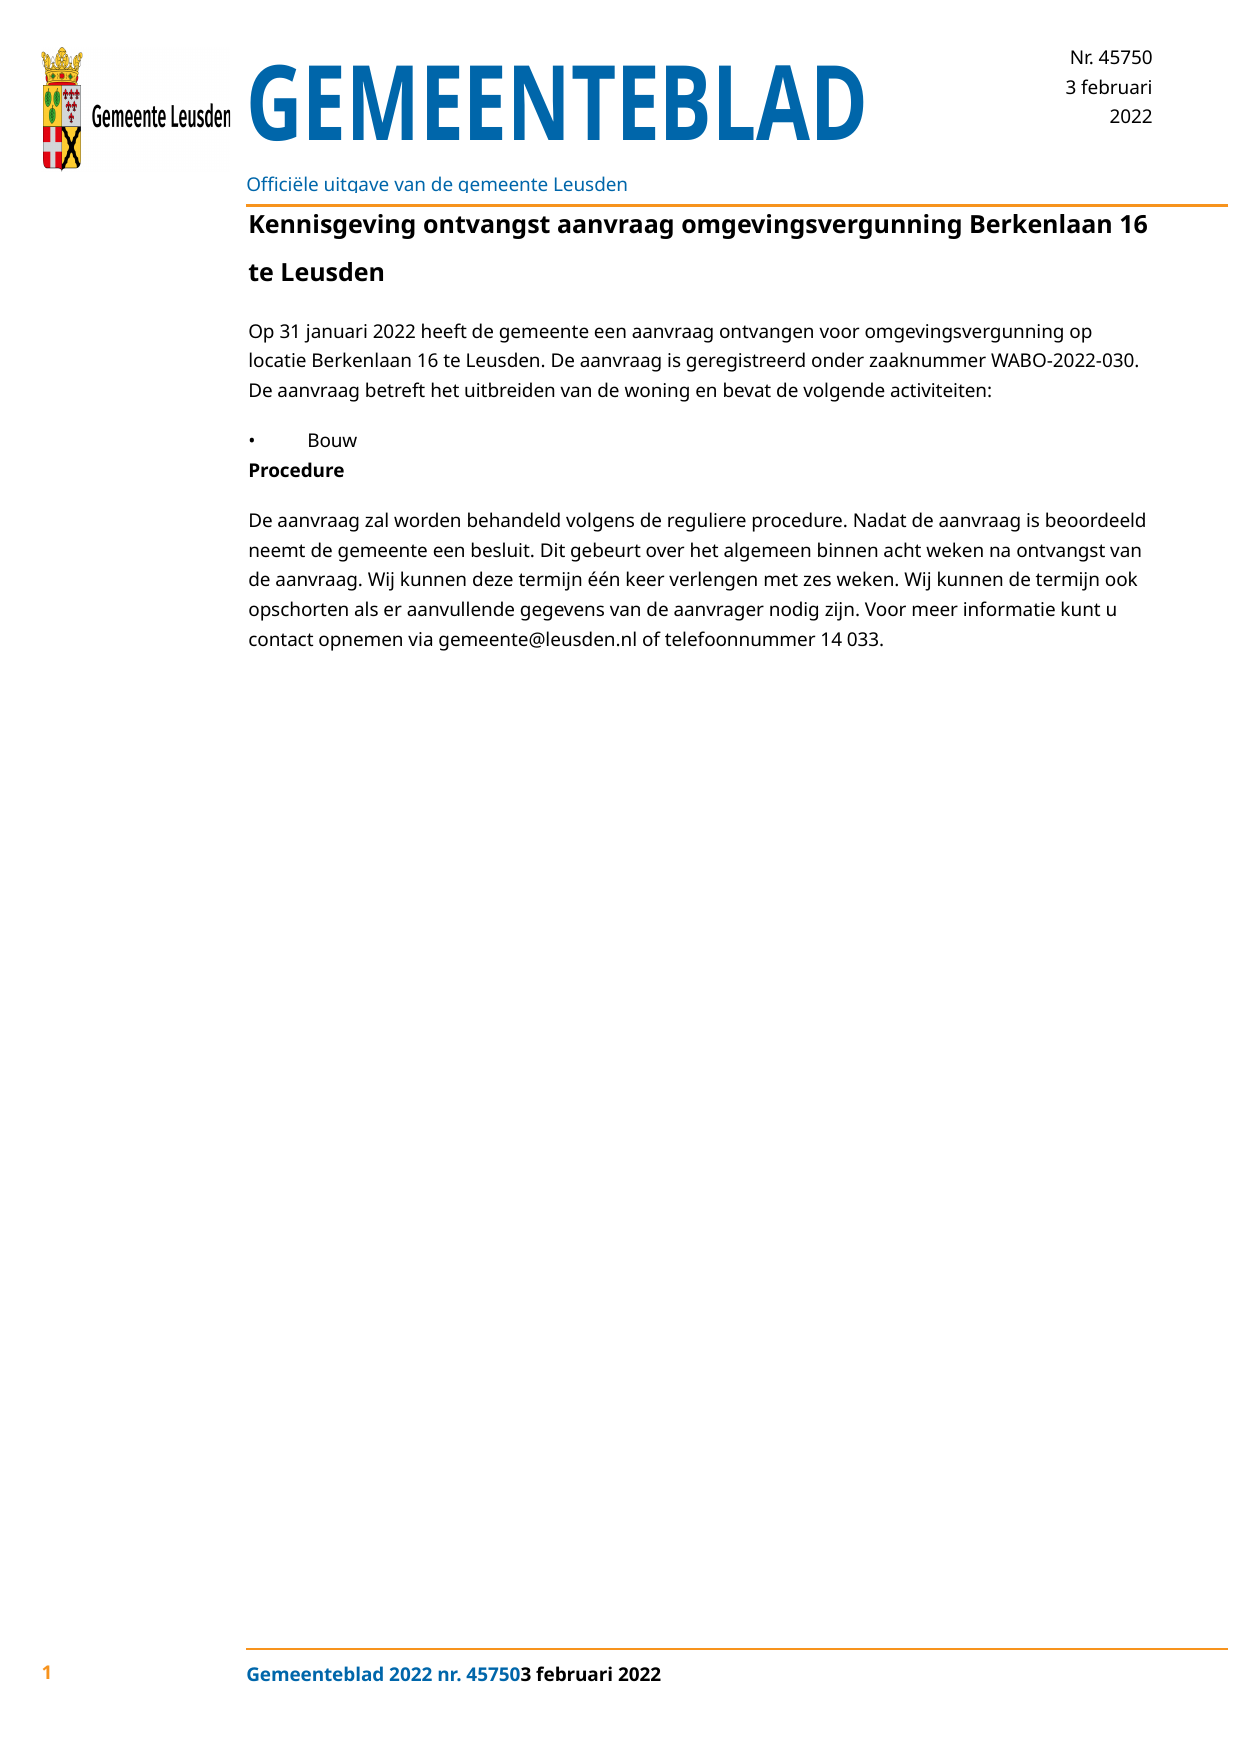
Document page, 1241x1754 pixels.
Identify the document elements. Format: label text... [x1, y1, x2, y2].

picture [41, 47, 231, 172]
list Bouw [248, 427, 1152, 453]
text Op 31 januari 2022 heeft de gemeente een aanvraag ontvangen voor omgevingsvergunning op locatie Berkenlaan 16 te Leusden. De aanvraag is geregistreerd onder zaaknummer WABO-2022-030. De aanvraag betreft het uitbreiden van de woning en bevat de volgende activiteiten: [248, 318, 1152, 403]
text Kennisgeving ontvangst aanvraag omgevingsvergunning Berkenlaan 16 te Leusden [248, 207, 1152, 288]
text Procedure [248, 457, 1152, 483]
text De aanvraag zal worden behandeld volgens de reguliere procedure. Nadat de aanvraag is beoordeeld neemt de gemeente een besluit. Dit gebeurt over het algemeen binnen acht weken na ontvangst van de aanvraag. Wij kunnen deze termijn één keer verlengen met zes weken. Wij kunnen de termijn ook opschorten als er aanvullende gegevens van de aanvrager nodig zijn. Voor meer informatie kunt u contact opnemen via gemeente@leusden.nl of telefoonnummer 14 033. [248, 507, 1152, 652]
